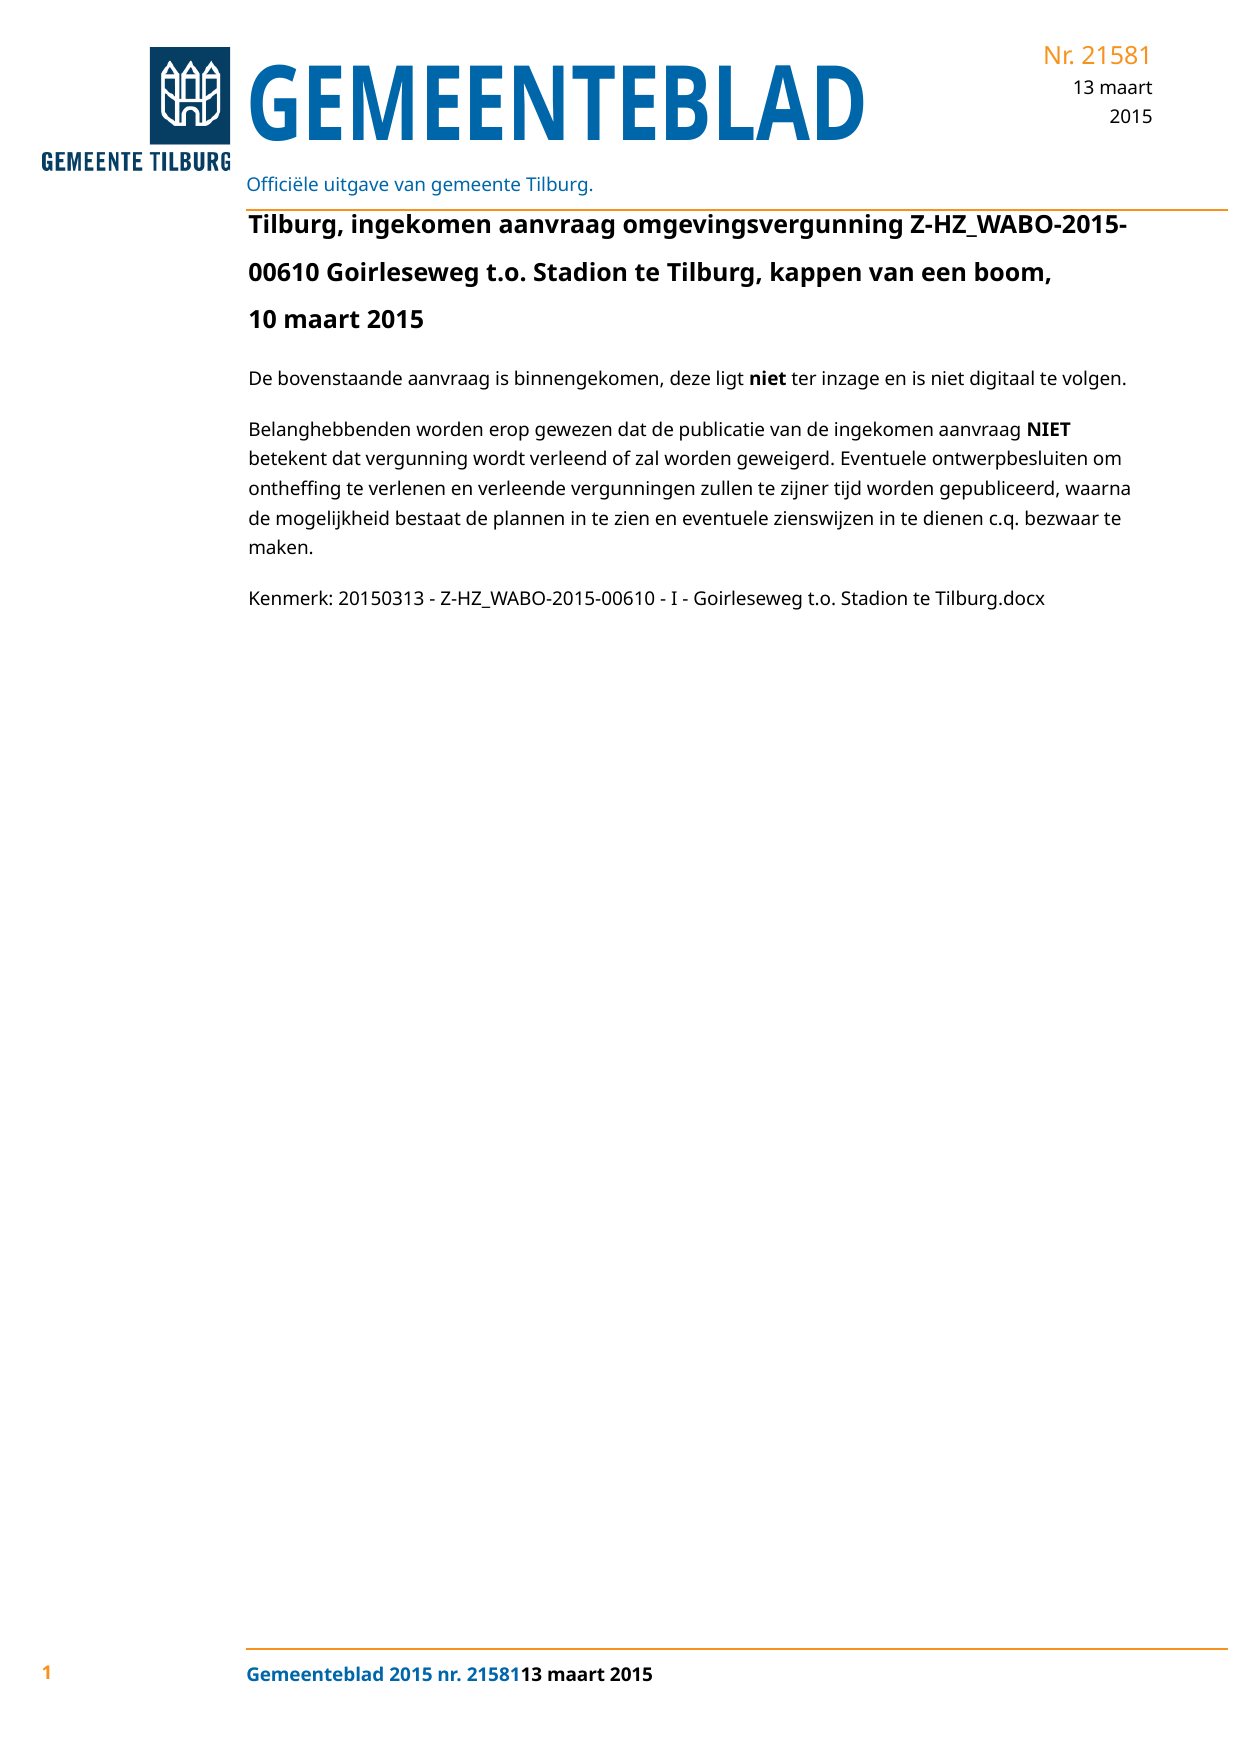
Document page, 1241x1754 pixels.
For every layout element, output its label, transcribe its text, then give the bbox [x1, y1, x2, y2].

text Tilburg, ingekomen aanvraag omgevingsvergunning Z-HZ_WABO-2015-00610 Goirleseweg t.o. Stadion te Tilburg, kappen van een boom, 10 maart 2015 [248, 211, 1152, 336]
text Kenmerk: 20150313 - Z-HZ_WABO-2015-00610 - I - Goirleseweg t.o. Stadion te Tilburg.docx [248, 585, 1152, 610]
picture [41, 47, 231, 172]
text De bovenstaande aanvraag is binnengekomen, deze ligt niet ter inzage en is niet digitaal te volgen. [248, 366, 1152, 391]
text Belanghebbenden worden erop gewezen dat de publicatie van de ingekomen aanvraag NIET betekent dat vergunning wordt verleend of zal worden geweigerd. Eventuele ontwerpbesluiten om ontheffing te verlenen en verleende vergunningen zullen te zijner tijd worden gepubliceerd, waarna de mogelijkheid bestaat de plannen in te zien en eventuele zienswijzen in te dienen c.q. bezwaar te maken. [248, 416, 1152, 560]
